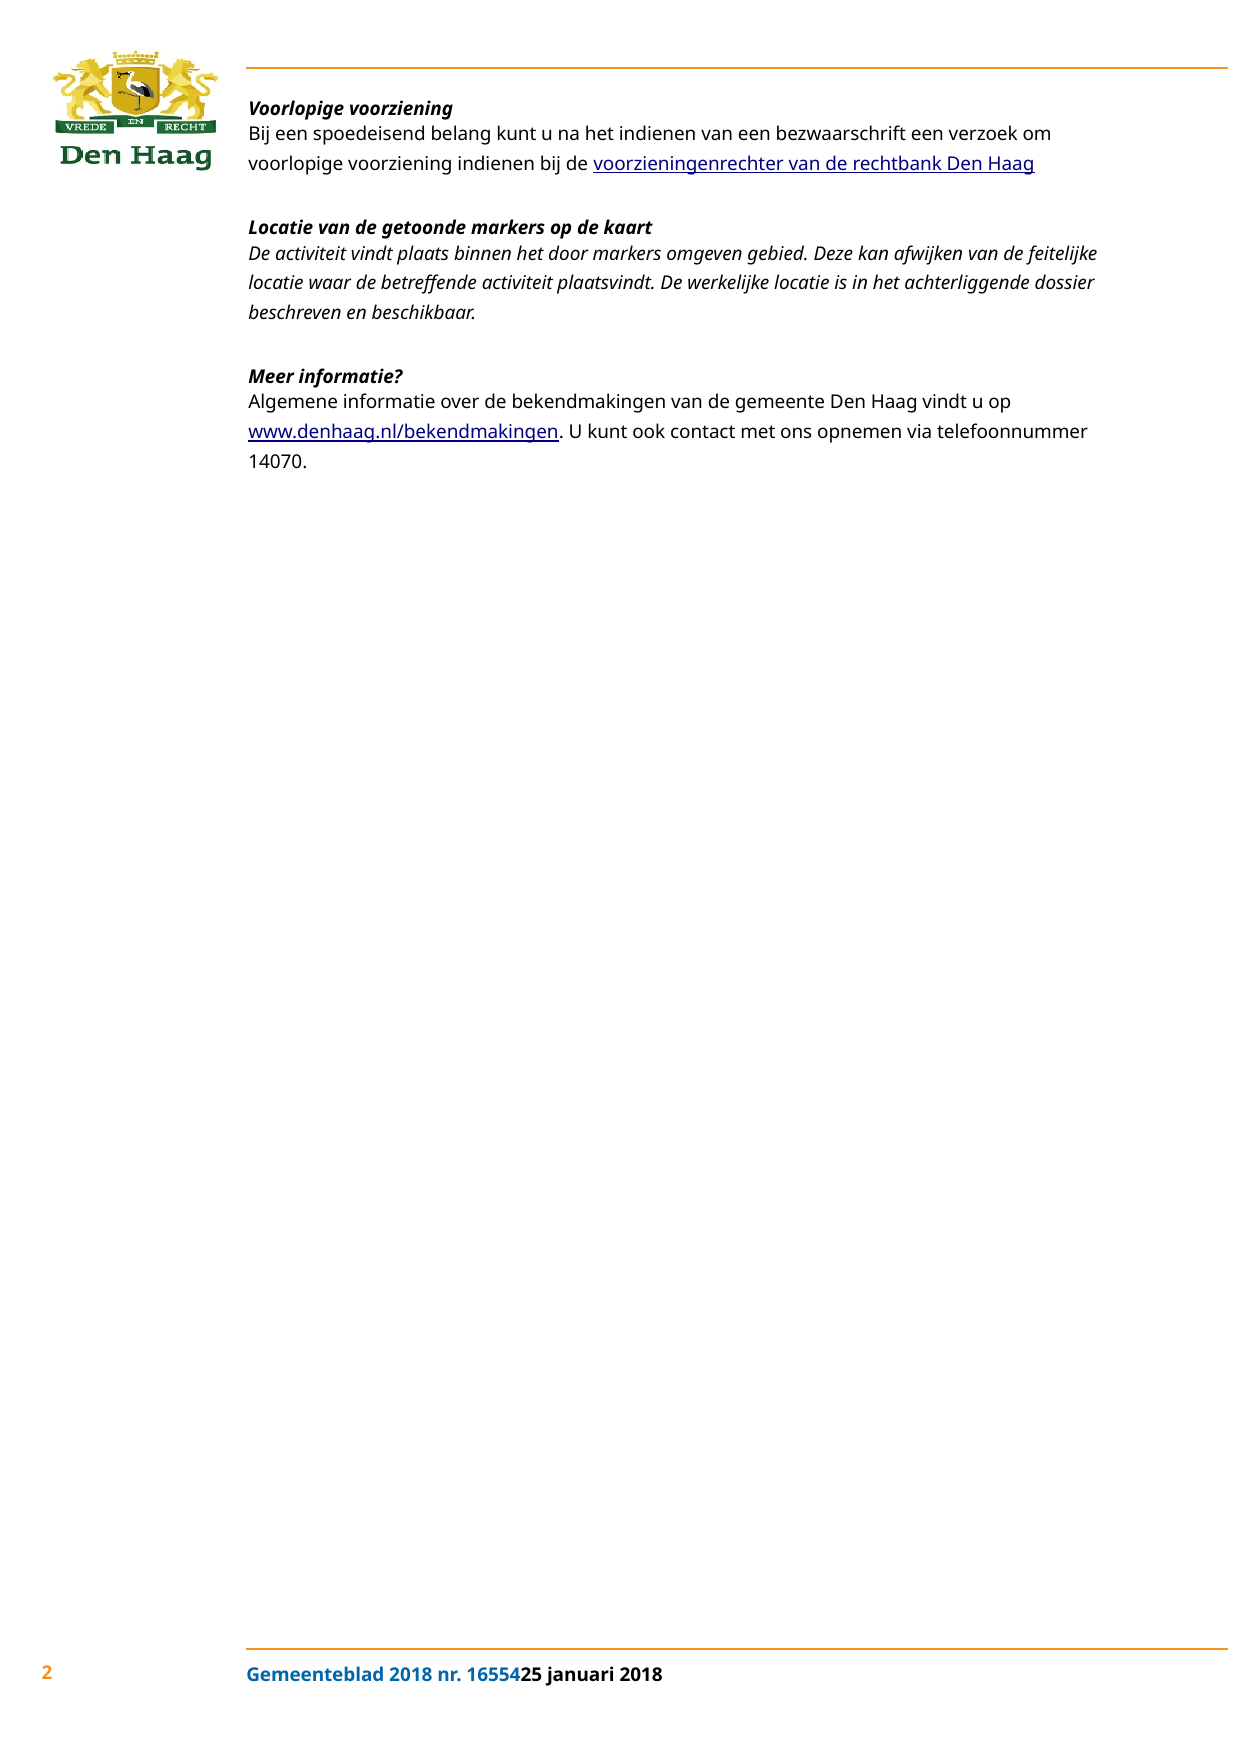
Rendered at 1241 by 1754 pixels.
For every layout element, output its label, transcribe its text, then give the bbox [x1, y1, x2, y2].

text Meer informatie? [248, 363, 1152, 389]
text De activiteit vindt plaats binnen het door markers omgeven gebied. Deze kan afwijken van de feitelijke locatie waar de betreffende activiteit plaatsvindt. De werkelijke locatie is in het achterliggende dossier beschreven en beschikbaar. [248, 240, 1152, 325]
text Algemene informatie over de bekendmakingen van de gemeente Den Haag vindt u op www.denhaag.nl/bekendmakingen. U kunt ook contact met ons opnemen via telefoonnummer 14070. [248, 389, 1152, 473]
text Bij een spoedeisend belang kunt u na het indienen van een bezwaarschrift een verzoek om voorlopige voorziening indienen bij de voorzieningenrechter van de rechtbank Den Haag [248, 121, 1152, 176]
text Voorlopige voorziening [248, 95, 1152, 121]
text Locatie van de getoonde markers op de kaart [248, 214, 1152, 240]
picture [41, 47, 231, 172]
